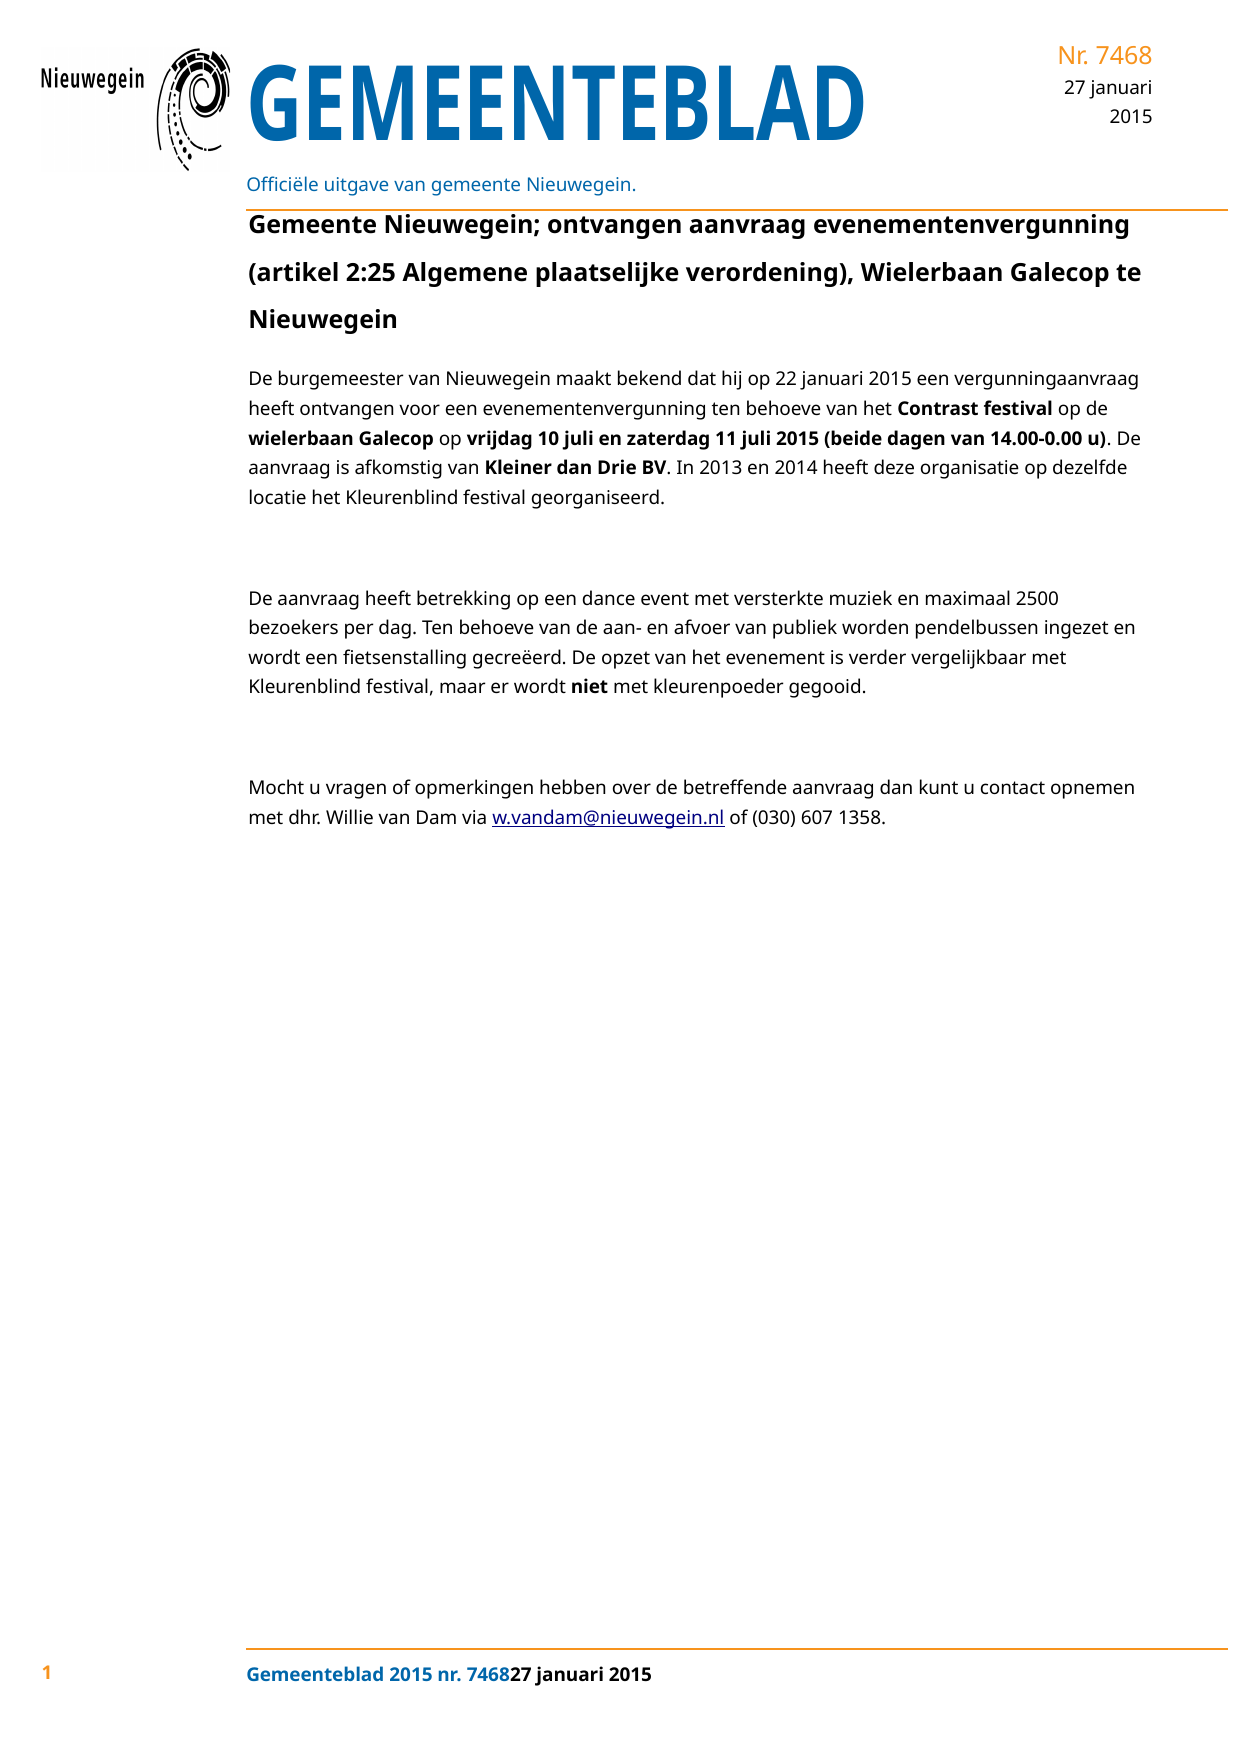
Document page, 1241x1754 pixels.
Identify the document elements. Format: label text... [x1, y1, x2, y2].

text De burgemeester van Nieuwegein maakt bekend dat hij op 22 januari 2015 een vergunningaanvraag heeft ontvangen voor een evenementenvergunning ten behoeve van het Contrast festival op de wielerbaan Galecop op vrijdag 10 juli en zaterdag 11 juli 2015 (beide dagen van 14.00-0.00 u). De aanvraag is afkomstig van Kleiner dan Drie BV. In 2013 en 2014 heeft deze organisatie op dezelfde locatie het Kleurenblind festival georganiseerd. [248, 366, 1152, 509]
picture [41, 47, 231, 172]
text Gemeente Nieuwegein; ontvangen aanvraag evenementenvergunning (artikel 2:25 Algemene plaatselijke verordening), Wielerbaan Galecop te Nieuwegein [248, 211, 1152, 336]
text Mocht u vragen of opmerkingen hebben over de betreffende aanvraag dan kunt u contact opnemen met dhr. Willie van Dam via w.vandam@nieuwegein.nl of (030) 607 1358. [248, 774, 1152, 829]
text De aanvraag heeft betrekking op een dance event met versterkte muziek en maximaal 2500 bezoekers per dag. Ten behoeve van de aan- en afvoer van publiek worden pendelbussen ingezet en wordt een fietsenstalling gecreëerd. De opzet van het evenement is verder vergelijkbaar met Kleurenblind festival, maar er wordt niet met kleurenpoeder gegooid. [248, 585, 1152, 699]
